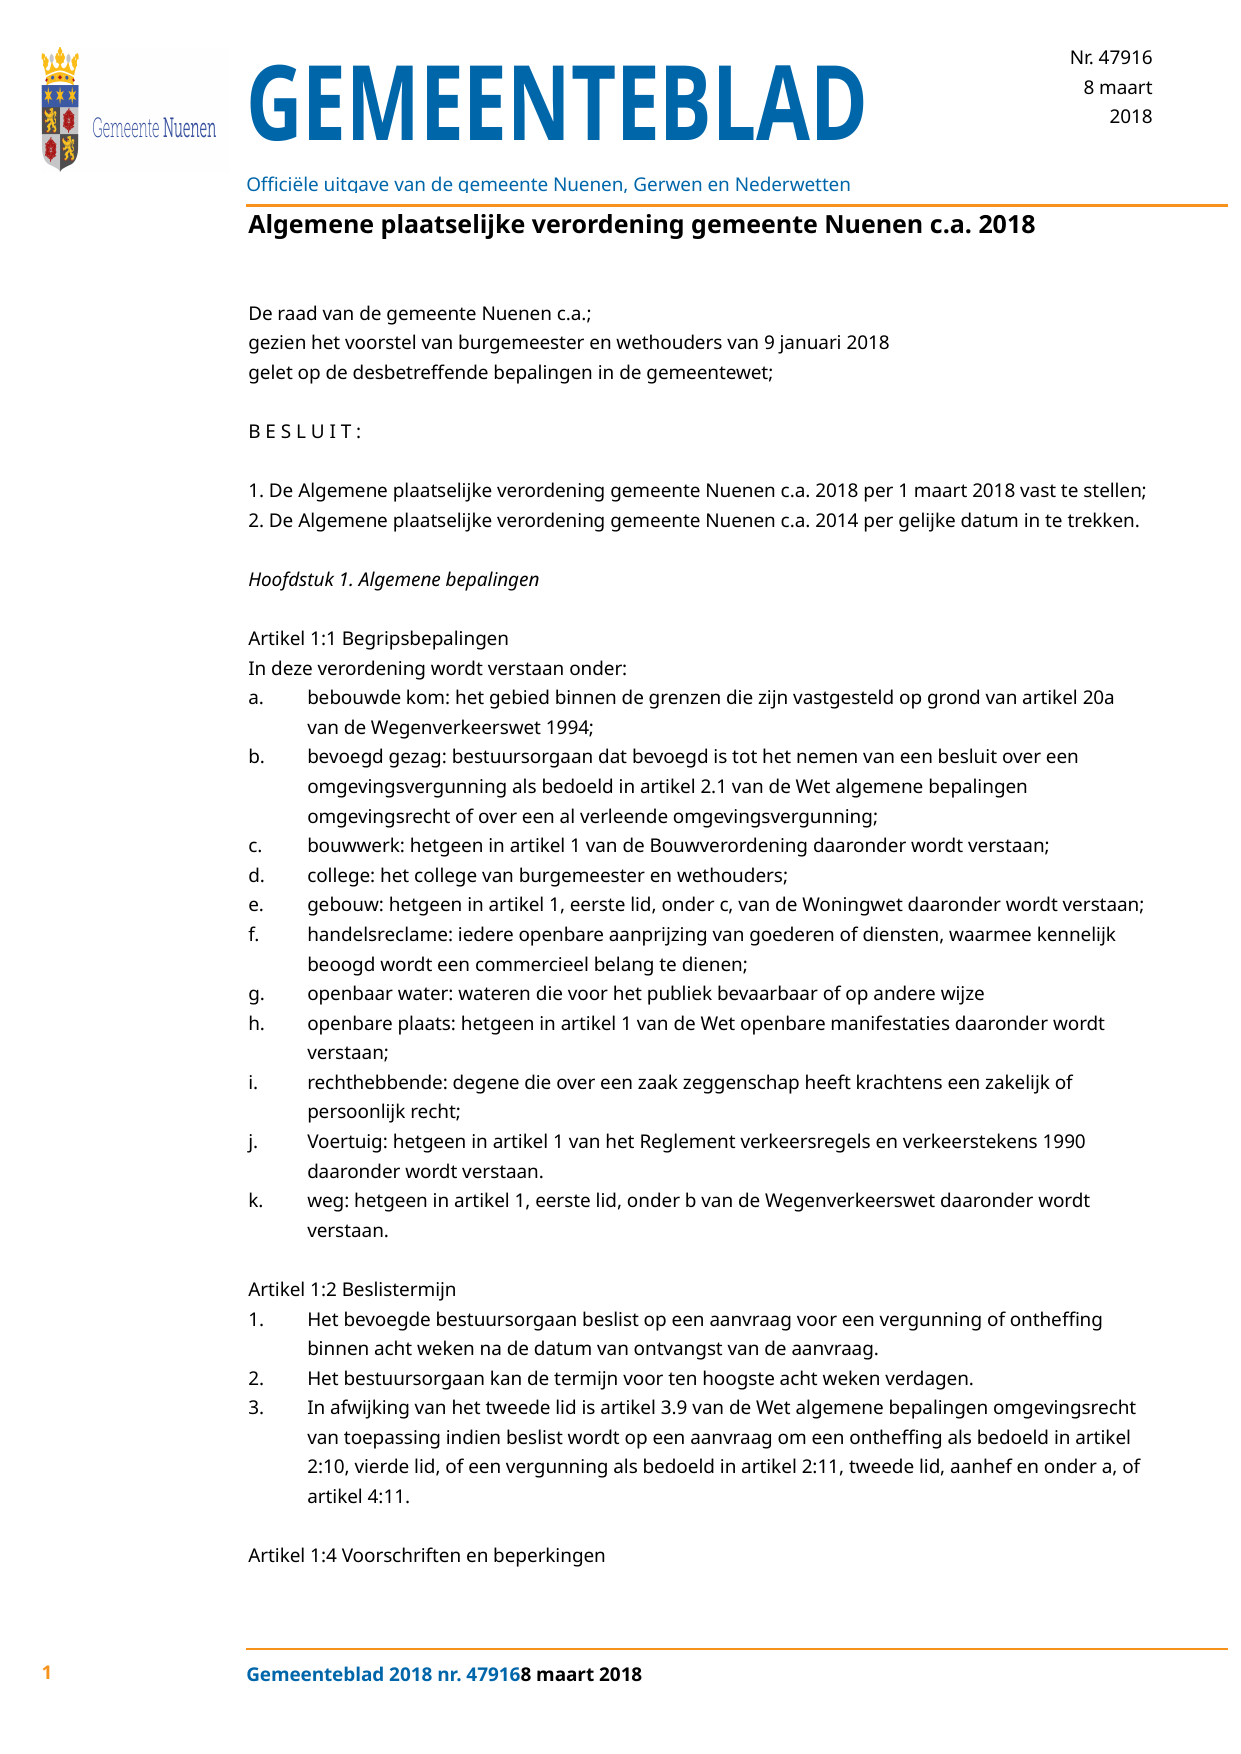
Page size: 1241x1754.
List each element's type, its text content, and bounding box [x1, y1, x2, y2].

list handelsreclame: iedere openbare aanprijzing van goederen of diensten, waarmee kennelijk beoogd wordt een commercieel belang te dienen; [248, 921, 1152, 976]
text 1. De Algemene plaatselijke verordening gemeente Nuenen c.a. 2018 per 1 maart 2018 vast te stellen; [248, 477, 1152, 503]
list Het bestuursorgaan kan de termijn voor ten hoogste acht weken verdagen. [248, 1365, 1152, 1391]
text Artikel 1:2 Beslistermijn [248, 1276, 1152, 1302]
text Hoofdstuk 1. Algemene bepalingen [248, 566, 1152, 592]
text Algemene plaatselijke verordening gemeente Nuenen c.a. 2018 [248, 207, 1152, 241]
list openbaar water: wateren die voor het publiek bevaarbaar of op andere wijze [248, 980, 1152, 1006]
text gezien het voorstel van burgemeester en wethouders van 9 januari 2018 [248, 329, 1152, 355]
picture [41, 47, 231, 172]
text gelet op de desbetreffende bepalingen in de gemeentewet; [248, 359, 1152, 385]
text B E S L U I T : [248, 418, 1152, 444]
list openbare plaats: hetgeen in artikel 1 van de Wet openbare manifestaties daaronder wordt verstaan; [248, 1010, 1152, 1065]
list weg: hetgeen in artikel 1, eerste lid, onder b van de Wegenverkeerswet daaronder wordt verstaan. [248, 1187, 1152, 1243]
list Voertuig: hetgeen in artikel 1 van het Reglement verkeersregels en verkeerstekens 1990 daaronder wordt verstaan. [248, 1128, 1152, 1183]
text De raad van de gemeente Nuenen c.a.; [248, 300, 1152, 326]
list bevoegd gezag: bestuursorgaan dat bevoegd is tot het nemen van een besluit over een omgevingsvergunning als bedoeld in artikel 2.1 van de Wet algemene bepalingen omgevingsrecht of over een al verleende omgevingsvergunning; [248, 744, 1152, 828]
list Het bevoegde bestuursorgaan beslist op een aanvraag voor een vergunning of ontheffing binnen acht weken na de datum van ontvangst van de aanvraag. [248, 1306, 1152, 1361]
list bebouwde kom: het gebied binnen de grenzen die zijn vastgesteld op grond van artikel 20a van de Wegenverkeerswet 1994; [248, 684, 1152, 740]
list In afwijking van het tweede lid is artikel 3.9 van de Wet algemene bepalingen omgevingsrecht van toepassing indien beslist wordt op een aanvraag om een ontheffing als bedoeld in artikel 2:10, vierde lid, of een vergunning als bedoeld in artikel 2:11, tweede lid, aanhef en onder a, of artikel 4:11. [248, 1394, 1152, 1509]
text Artikel 1:1 Begripsbepalingen [248, 625, 1152, 651]
text In deze verordening wordt verstaan onder: [248, 655, 1152, 681]
list college: het college van burgemeester en wethouders; [248, 862, 1152, 888]
text Artikel 1:4 Voorschriften en beperkingen [248, 1542, 1152, 1568]
text 2. De Algemene plaatselijke verordening gemeente Nuenen c.a. 2014 per gelijke datum in te trekken. [248, 507, 1152, 533]
list bouwwerk: hetgeen in artikel 1 van de Bouwverordening daaronder wordt verstaan; [248, 832, 1152, 858]
list rechthebbende: degene die over een zaak zeggenschap heeft krachtens een zakelijk of persoonlijk recht; [248, 1069, 1152, 1124]
list gebouw: hetgeen in artikel 1, eerste lid, onder c, van de Woningwet daaronder wordt verstaan; [248, 892, 1152, 917]
